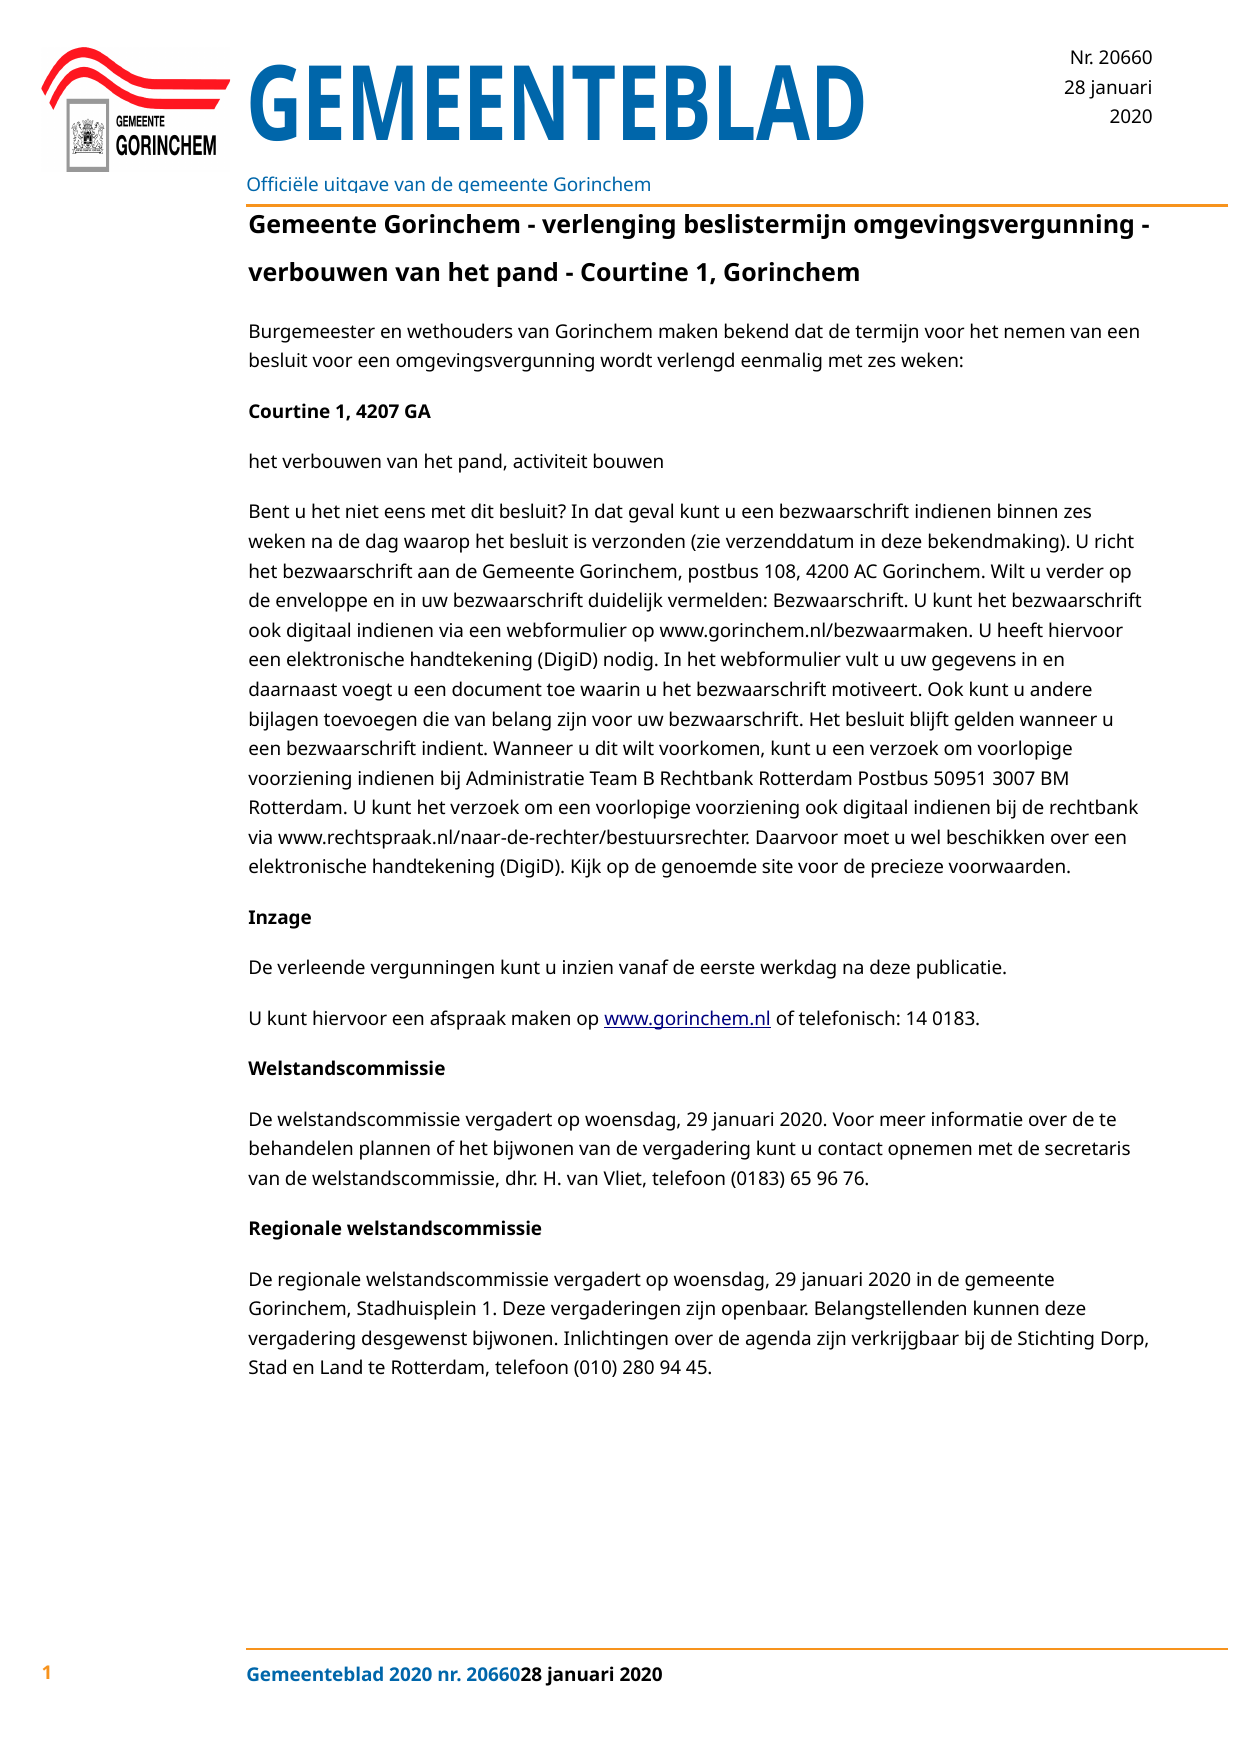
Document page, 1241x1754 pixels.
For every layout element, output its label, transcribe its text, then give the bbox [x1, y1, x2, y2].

text Regionale welstandscommissie [248, 1215, 1152, 1241]
text Welstandscommissie [248, 1055, 1152, 1081]
text De verleende vergunningen kunt u inzien vanaf de eerste werkdag na deze publicatie. [248, 954, 1152, 980]
text Bent u het niet eens met dit besluit? In dat geval kunt u een bezwaarschrift indienen binnen zes weken na de dag waarop het besluit is verzonden (zie verzenddatum in deze bekendmaking). U richt het bezwaarschrift aan de Gemeente Gorinchem, postbus 108, 4200 AC Gorinchem. Wilt u verder op de enveloppe en in uw bezwaarschrift duidelijk vermelden: Bezwaarschrift. U kunt het bezwaarschrift ook digitaal indienen via een webformulier op www.gorinchem.nl/bezwaarmaken. U heeft hiervoor een elektronische handtekening (DigiD) nodig. In het webformulier vult u uw gegevens in en daarnaast voegt u een document toe waarin u het bezwaarschrift motiveert. Ook kunt u andere bijlagen toevoegen die van belang zijn voor uw bezwaarschrift. Het besluit blijft gelden wanneer u een bezwaarschrift indient. Wanneer u dit wilt voorkomen, kunt u een verzoek om voorlopige voorziening indienen bij Administratie Team B Rechtbank Rotterdam Postbus 50951 3007 BM Rotterdam. U kunt het verzoek om een voorlopige voorziening ook digitaal indienen bij de rechtbank via www.rechtspraak.nl/naar-de-rechter/bestuursrechter. Daarvoor moet u wel beschikken over een elektronische handtekening (DigiD). Kijk op de genoemde site voor de precieze voorwaarden. [248, 499, 1152, 879]
picture [41, 47, 231, 172]
text Gemeente Gorinchem - verlenging beslistermijn omgevingsvergunning - verbouwen van het pand - Courtine 1, Gorinchem [248, 207, 1152, 288]
text De welstandscommissie vergadert op woensdag, 29 januari 2020. Voor meer informatie over de te behandelen plannen of het bijwonen van de vergadering kunt u contact opnemen met de secretaris van de welstandscommissie, dhr. H. van Vliet, telefoon (0183) 65 96 76. [248, 1106, 1152, 1191]
text U kunt hiervoor een afspraak maken op www.gorinchem.nl of telefonisch: 14 0183. [248, 1005, 1152, 1031]
text het verbouwen van het pand, activiteit bouwen [248, 448, 1152, 474]
text Burgemeester en wethouders van Gorinchem maken bekend dat de termijn voor het nemen van een besluit voor een omgevingsvergunning wordt verlengd eenmalig met zes weken: [248, 318, 1152, 373]
text Courtine 1, 4207 GA [248, 398, 1152, 424]
text De regionale welstandscommissie vergadert op woensdag, 29 januari 2020 in de gemeente Gorinchem, Stadhuisplein 1. Deze vergaderingen zijn openbaar. Belangstellenden kunnen deze vergadering desgewenst bijwonen. Inlichtingen over de agenda zijn verkrijgbaar bij de Stichting Dorp, Stad en Land te Rotterdam, telefoon (010) 280 94 45. [248, 1266, 1152, 1380]
text Inzage [248, 904, 1152, 930]
